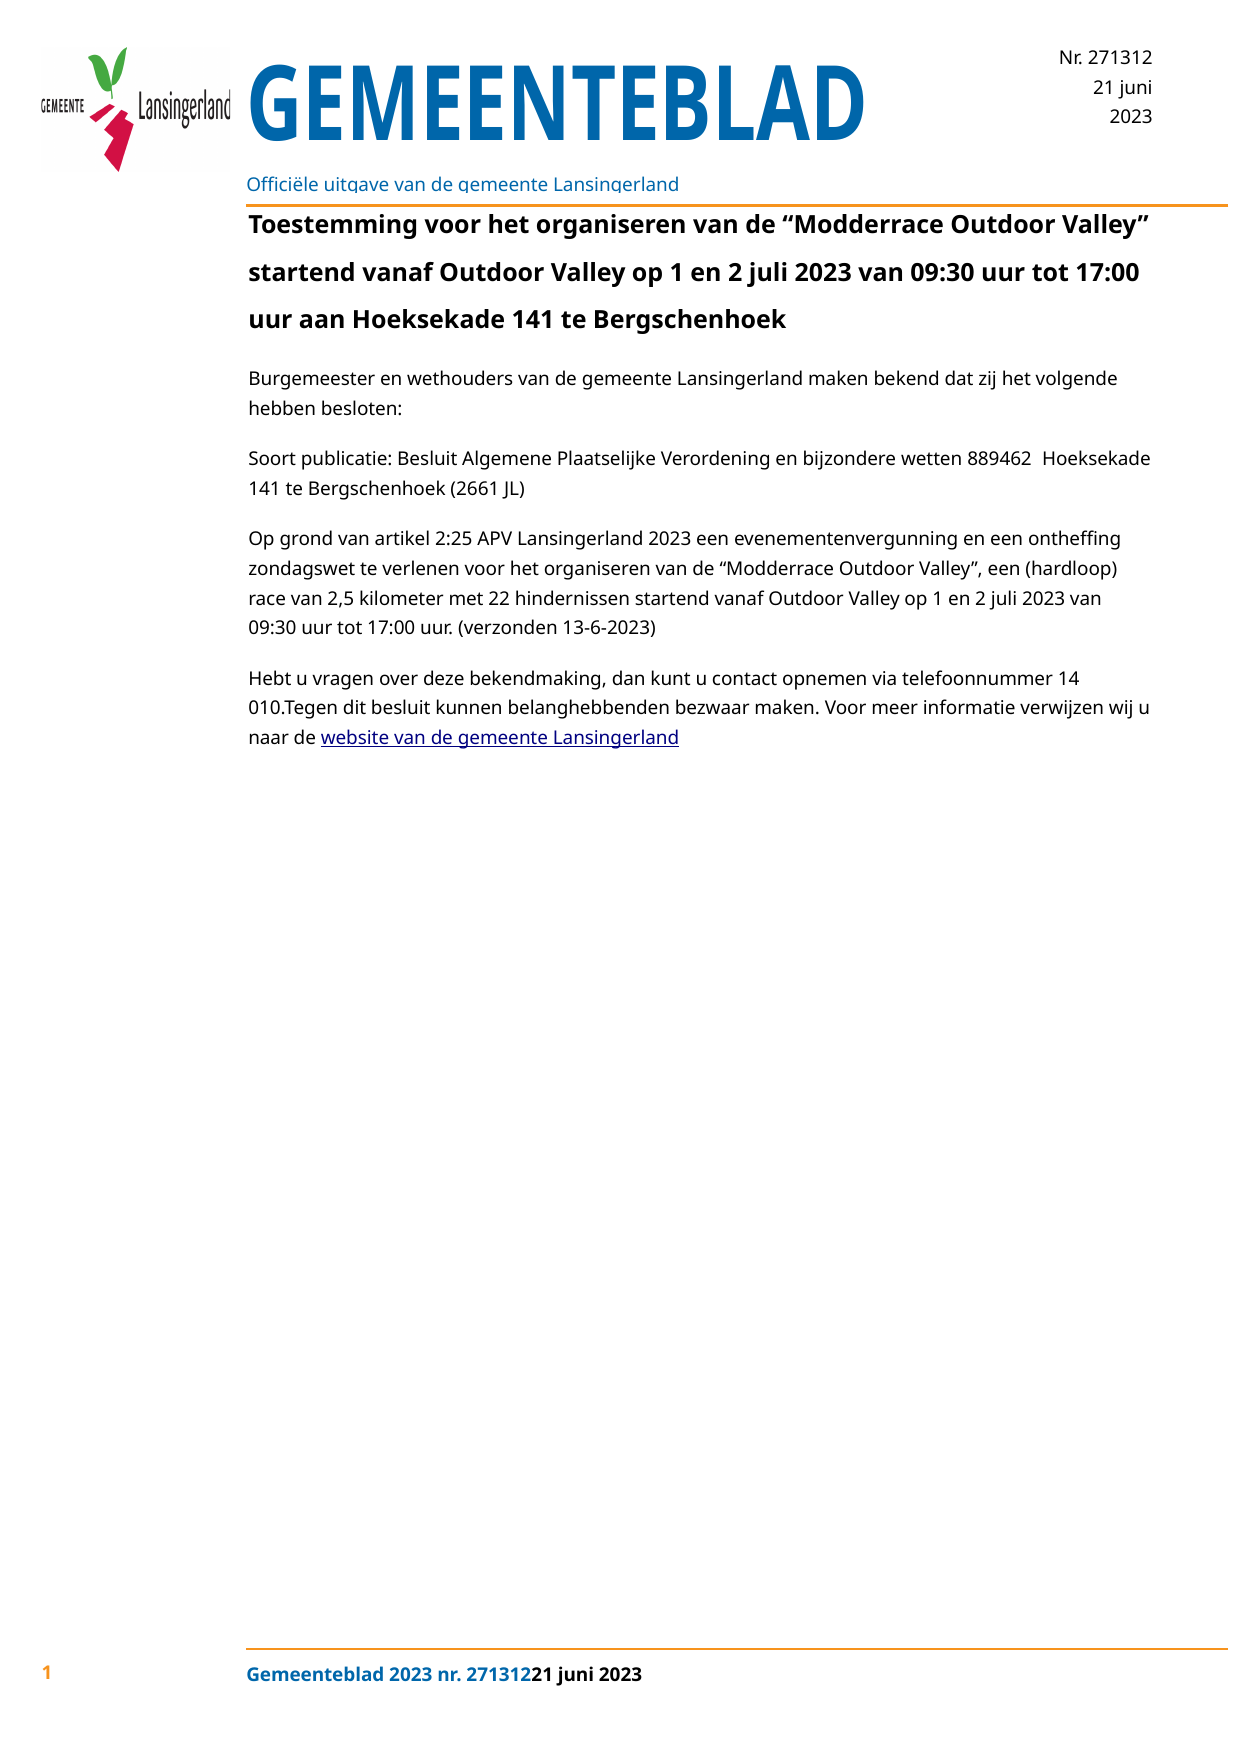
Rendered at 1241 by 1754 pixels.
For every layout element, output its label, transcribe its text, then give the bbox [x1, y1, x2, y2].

picture [41, 47, 231, 172]
text Op grond van artikel 2:25 APV Lansingerland 2023 een evenementenvergunning en een ontheffing zondagswet te verlenen voor het organiseren van de “Modderrace Outdoor Valley”, een (hardloop) race van 2,5 kilometer met 22 hindernissen startend vanaf Outdoor Valley op 1 en 2 juli 2023 van 09:30 uur tot 17:00 uur. (verzonden 13-6-2023) [248, 526, 1152, 640]
text Hebt u vragen over deze bekendmaking, dan kunt u contact opnemen via telefoonnummer 14 010.Tegen dit besluit kunnen belanghebbenden bezwaar maken. Voor meer informatie verwijzen wij u naar de website van de gemeente Lansingerland [248, 665, 1152, 749]
text Toestemming voor het organiseren van de “Modderrace Outdoor Valley” startend vanaf Outdoor Valley op 1 en 2 juli 2023 van 09:30 uur tot 17:00 uur aan Hoeksekade 141 te Bergschenhoek [248, 207, 1152, 336]
text Burgemeester en wethouders van de gemeente Lansingerland maken bekend dat zij het volgende hebben besloten: [248, 366, 1152, 421]
text Soort publicatie: Besluit Algemene Plaatselijke Verordening en bijzondere wetten 889462 Hoeksekade 141 te Bergschenhoek (2661 JL) [248, 446, 1152, 501]
